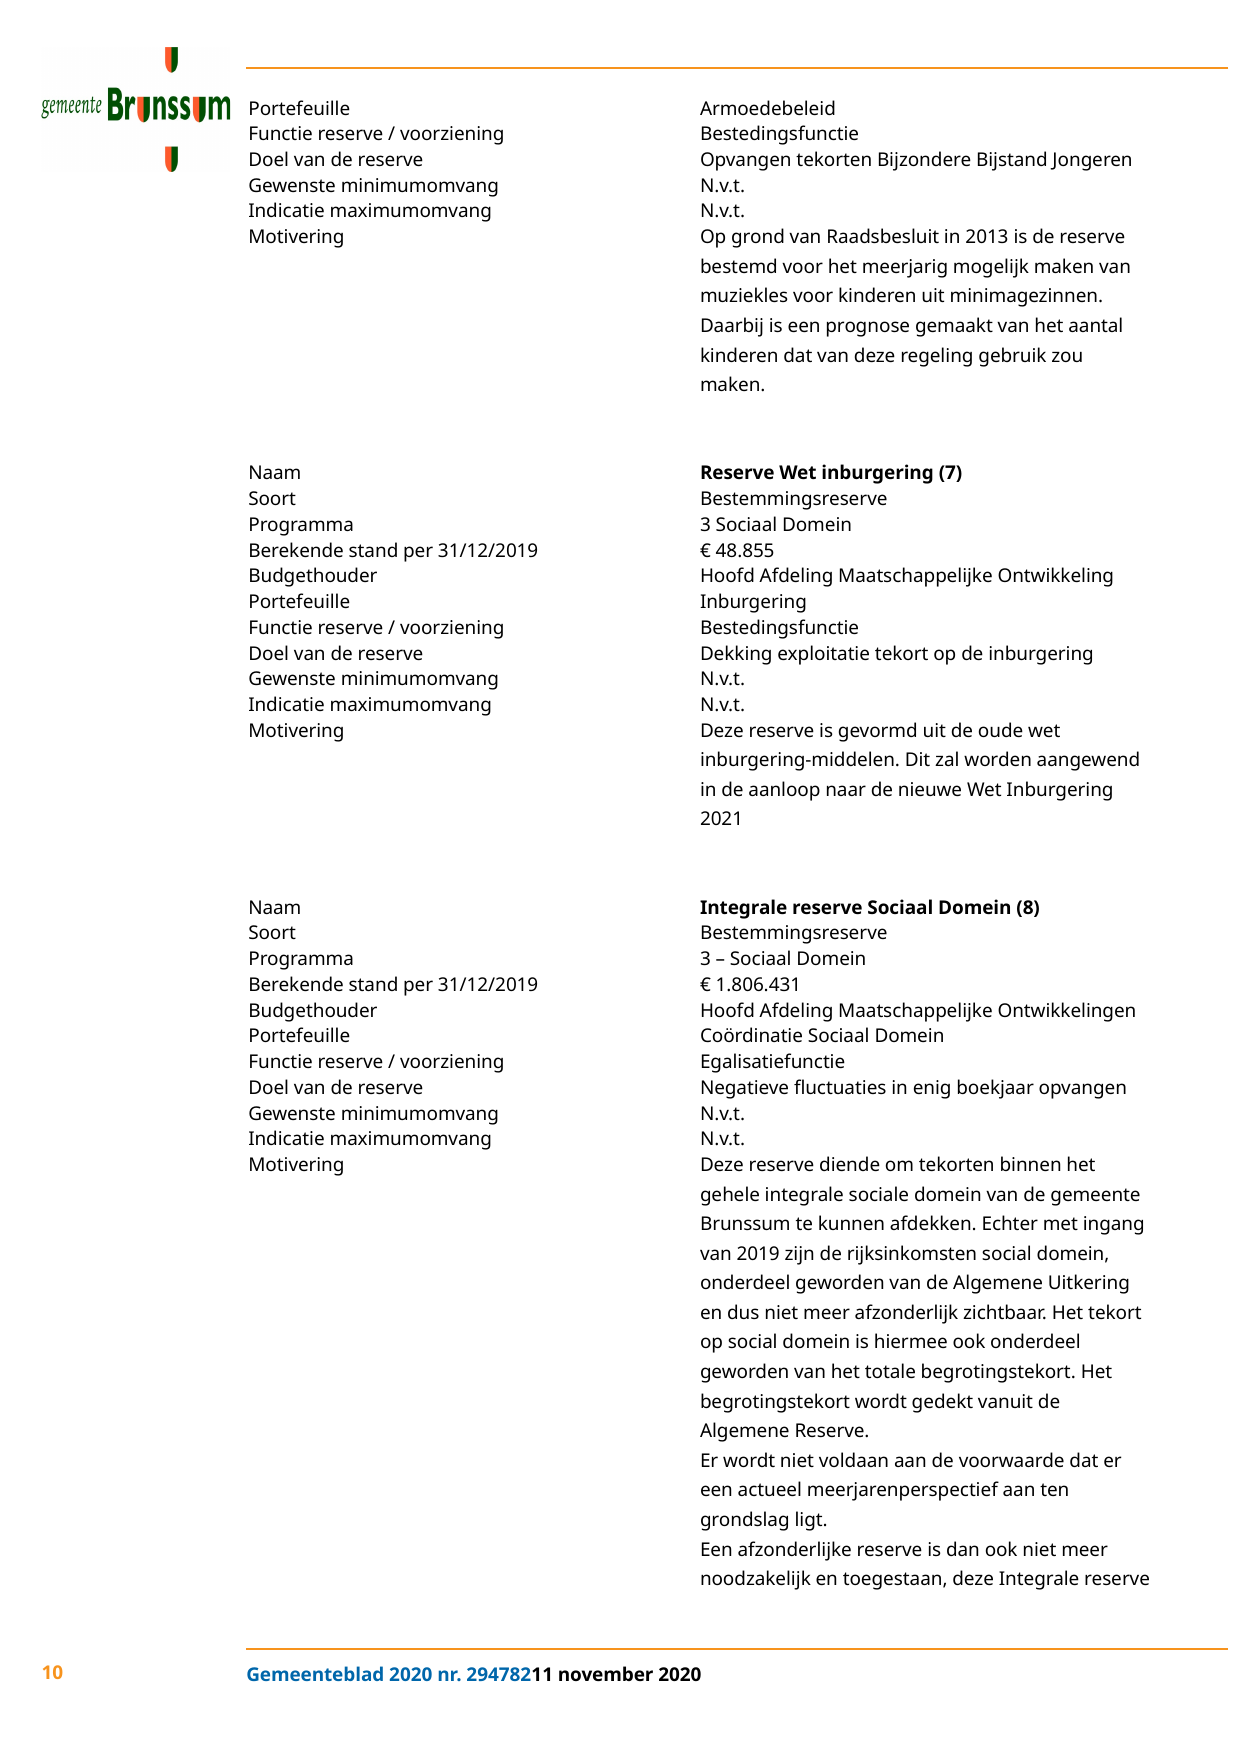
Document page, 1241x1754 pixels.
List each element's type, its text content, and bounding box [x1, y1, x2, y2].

table_cell Op grond van Raadsbesluit in 2013 is de reserve bestemd voor het meerjarig mogelijk maken van muziekles voor kinderen uit minimagezinnen. Daarbij is een prognose gemaakt van het aantal kinderen dat van deze regeling gebruik zou maken. [700, 224, 1152, 397]
table_cell N.v.t. [700, 1100, 1152, 1125]
table_cell Motivering [248, 717, 700, 831]
table_cell Portefeuille [248, 1023, 700, 1048]
table_cell Deze reserve diende om tekorten binnen het gehele integrale sociale domein van de gemeente Brunssum te kunnen afdekken. Echter met ingang van 2019 zijn de rijksinkomsten social domein, onderdeel geworden van de Algemene Uitkering en dus niet meer afzonderlijk zichtbaar. Het tekort op social domein is hiermee ook onderdeel geworden van het totale begrotingstekort. Het begrotingstekort wordt gedekt vanuit de Algemene Reserve. Er wordt niet voldaan aan de voorwaarde dat er een actueel meerjarenperspectief aan ten grondslag ligt. Een afzonderlijke reserve is dan ook niet meer noodzakelijk en toegestaan, deze Integrale reserve [700, 1151, 1152, 1591]
table_cell Motivering [248, 224, 700, 397]
table_header Reserve Wet inburgering (7) [700, 460, 1152, 485]
table_cell Hoofd Afdeling Maatschappelijke Ontwikkelingen [700, 997, 1152, 1022]
table_cell Soort [248, 920, 700, 945]
table_cell Functie reserve / voorziening [248, 1048, 700, 1074]
picture [41, 47, 231, 172]
table_cell € 48.855 [700, 537, 1152, 562]
table_cell € 1.806.431 [700, 971, 1152, 997]
table_cell Bestemmingsreserve [700, 485, 1152, 511]
table_cell N.v.t. [700, 691, 1152, 717]
table_cell Berekende stand per 31/12/2019 [248, 971, 700, 997]
table_cell Bestedingsfunctie [700, 121, 1152, 146]
table_header Naam [248, 460, 700, 485]
table_header Naam [248, 894, 700, 919]
table_cell Portefeuille [248, 95, 700, 121]
table_cell Gewenste minimumomvang [248, 665, 700, 691]
table_header Integrale reserve Sociaal Domein (8) [700, 894, 1152, 919]
table_cell Indicatie maximumomvang [248, 198, 700, 223]
table_cell Opvangen tekorten Bijzondere Bijstand Jongeren [700, 146, 1152, 172]
table_cell N.v.t. [700, 172, 1152, 198]
table_cell Dekking exploitatie tekort op de inburgering [700, 640, 1152, 665]
table_cell 3 – Sociaal Domein [700, 945, 1152, 971]
table_cell Berekende stand per 31/12/2019 [248, 537, 700, 562]
table_cell Soort [248, 485, 700, 511]
table_cell Bestedingsfunctie [700, 614, 1152, 640]
table_cell Indicatie maximumomvang [248, 691, 700, 717]
table_cell Gewenste minimumomvang [248, 172, 700, 198]
table_cell Functie reserve / voorziening [248, 614, 700, 640]
table_cell N.v.t. [700, 1125, 1152, 1151]
table_cell Bestemmingsreserve [700, 920, 1152, 945]
table_cell Gewenste minimumomvang [248, 1100, 700, 1125]
table_cell Inburgering [700, 588, 1152, 614]
table_cell Doel van de reserve [248, 146, 700, 172]
table_cell Functie reserve / voorziening [248, 121, 700, 146]
table_cell 3 Sociaal Domein [700, 511, 1152, 537]
table_cell Budgethouder [248, 563, 700, 588]
table_cell Negatieve fluctuaties in enig boekjaar opvangen [700, 1074, 1152, 1100]
table_cell N.v.t. [700, 665, 1152, 691]
table_cell Armoedebeleid [700, 95, 1152, 121]
table_cell Motivering [248, 1151, 700, 1591]
table_cell Budgethouder [248, 997, 700, 1022]
table_cell N.v.t. [700, 198, 1152, 223]
table_cell Programma [248, 945, 700, 971]
table_cell Portefeuille [248, 588, 700, 614]
table_cell Deze reserve is gevormd uit de oude wet inburgering-middelen. Dit zal worden aangewend in de aanloop naar de nieuwe Wet Inburgering 2021 [700, 717, 1152, 831]
table_cell Indicatie maximumomvang [248, 1125, 700, 1151]
table_cell Doel van de reserve [248, 640, 700, 665]
table_cell Programma [248, 511, 700, 537]
table_cell Coördinatie Sociaal Domein [700, 1023, 1152, 1048]
table_cell Hoofd Afdeling Maatschappelijke Ontwikkeling [700, 563, 1152, 588]
table_cell Egalisatiefunctie [700, 1048, 1152, 1074]
table_cell Doel van de reserve [248, 1074, 700, 1100]
